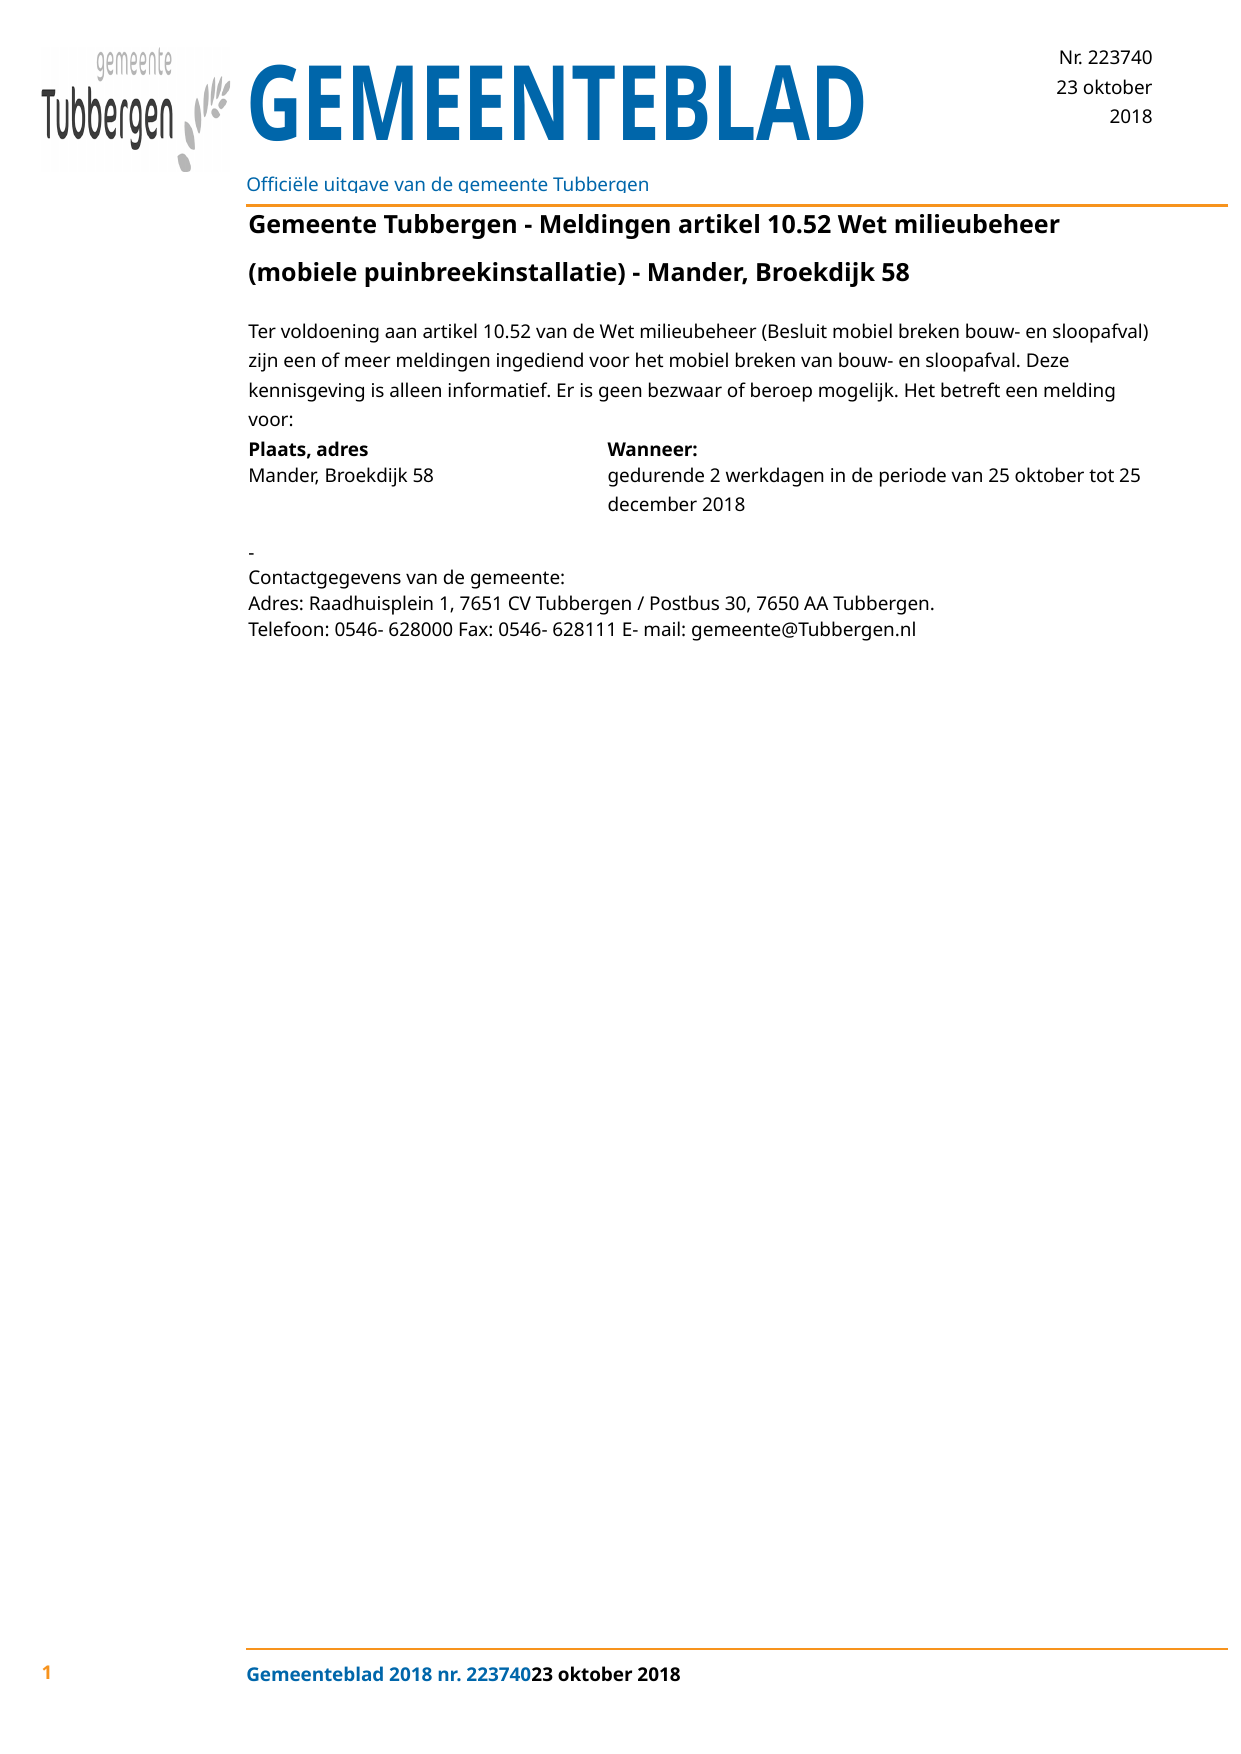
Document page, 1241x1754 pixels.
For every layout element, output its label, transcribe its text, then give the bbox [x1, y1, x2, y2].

text Gemeente Tubbergen - Meldingen artikel 10.52 Wet milieubeheer (mobiele puinbreekinstallatie) - Mander, Broekdijk 58 [248, 207, 1152, 288]
table_header Plaats, adres [248, 436, 607, 462]
text Telefoon: 0546- 628000 Fax: 0546- 628111 E- mail: gemeente@Tubbergen.nl [248, 616, 1152, 642]
table_cell Mander, Broekdijk 58 [248, 462, 607, 517]
text Contactgegevens van de gemeente: [248, 564, 1152, 590]
table_cell gedurende 2 werkdagen in de periode van 25 oktober tot 25 december 2018 [608, 462, 1152, 517]
picture [41, 47, 231, 172]
text Adres: Raadhuisplein 1, 7651 CV Tubbergen / Postbus 30, 7650 AA Tubbergen. [248, 590, 1152, 616]
table_header Wanneer: [608, 436, 1152, 462]
text - [248, 539, 1152, 564]
text Ter voldoening aan artikel 10.52 van de Wet milieubeheer (Besluit mobiel breken bouw- en sloopafval) zijn een of meer meldingen ingediend voor het mobiel breken van bouw- en sloopafval. Deze kennisgeving is alleen informatief. Er is geen bezwaar of beroep mogelijk. Het betreft een melding voor: [248, 318, 1152, 432]
